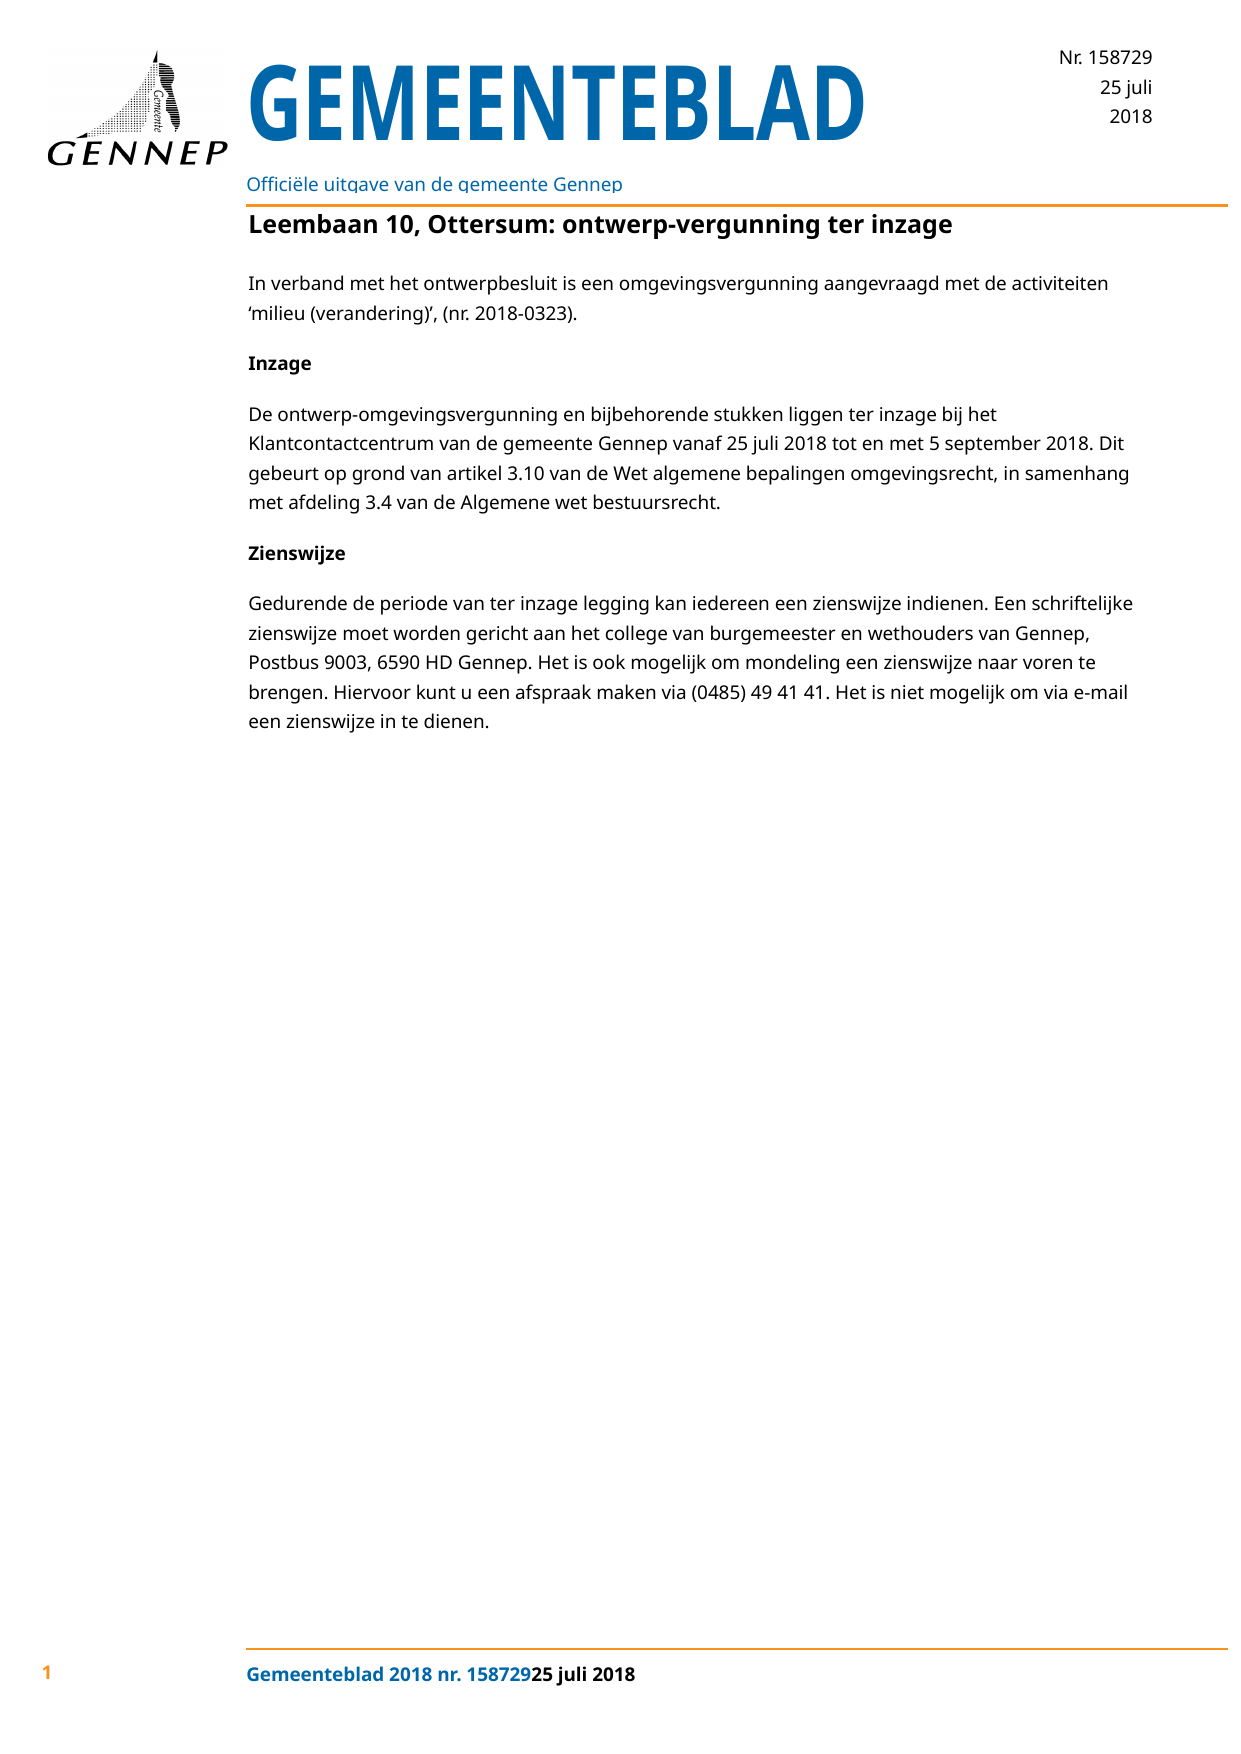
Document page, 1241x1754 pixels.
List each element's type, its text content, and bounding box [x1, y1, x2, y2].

text Leembaan 10, Ottersum: ontwerp-vergunning ter inzage [248, 207, 1152, 241]
text Inzage [248, 350, 1152, 376]
text Zienswijze [248, 540, 1152, 566]
text In verband met het ontwerpbesluit is een omgevingsvergunning aangevraagd met de activiteiten ‘milieu (verandering)’, (nr. 2018-0323). [248, 270, 1152, 326]
text De ontwerp-omgevingsvergunning en bijbehorende stukken liggen ter inzage bij het Klantcontactcentrum van de gemeente Gennep vanaf 25 juli 2018 tot en met 5 september 2018. Dit gebeurt op grond van artikel 3.10 van de Wet algemene bepalingen omgevingsrecht, in samenhang met afdeling 3.4 van de Algemene wet bestuursrecht. [248, 401, 1152, 515]
picture [41, 47, 231, 172]
text Gedurende de periode van ter inzage legging kan iedereen een zienswijze indienen. Een schriftelijke zienswijze moet worden gericht aan het college van burgemeester en wethouders van Gennep, Postbus 9003, 6590 HD Gennep. Het is ook mogelijk om mondeling een zienswijze naar voren te brengen. Hiervoor kunt u een afspraak maken via (0485) 49 41 41. Het is niet mogelijk om via e-mail een zienswijze in te dienen. [248, 590, 1152, 734]
